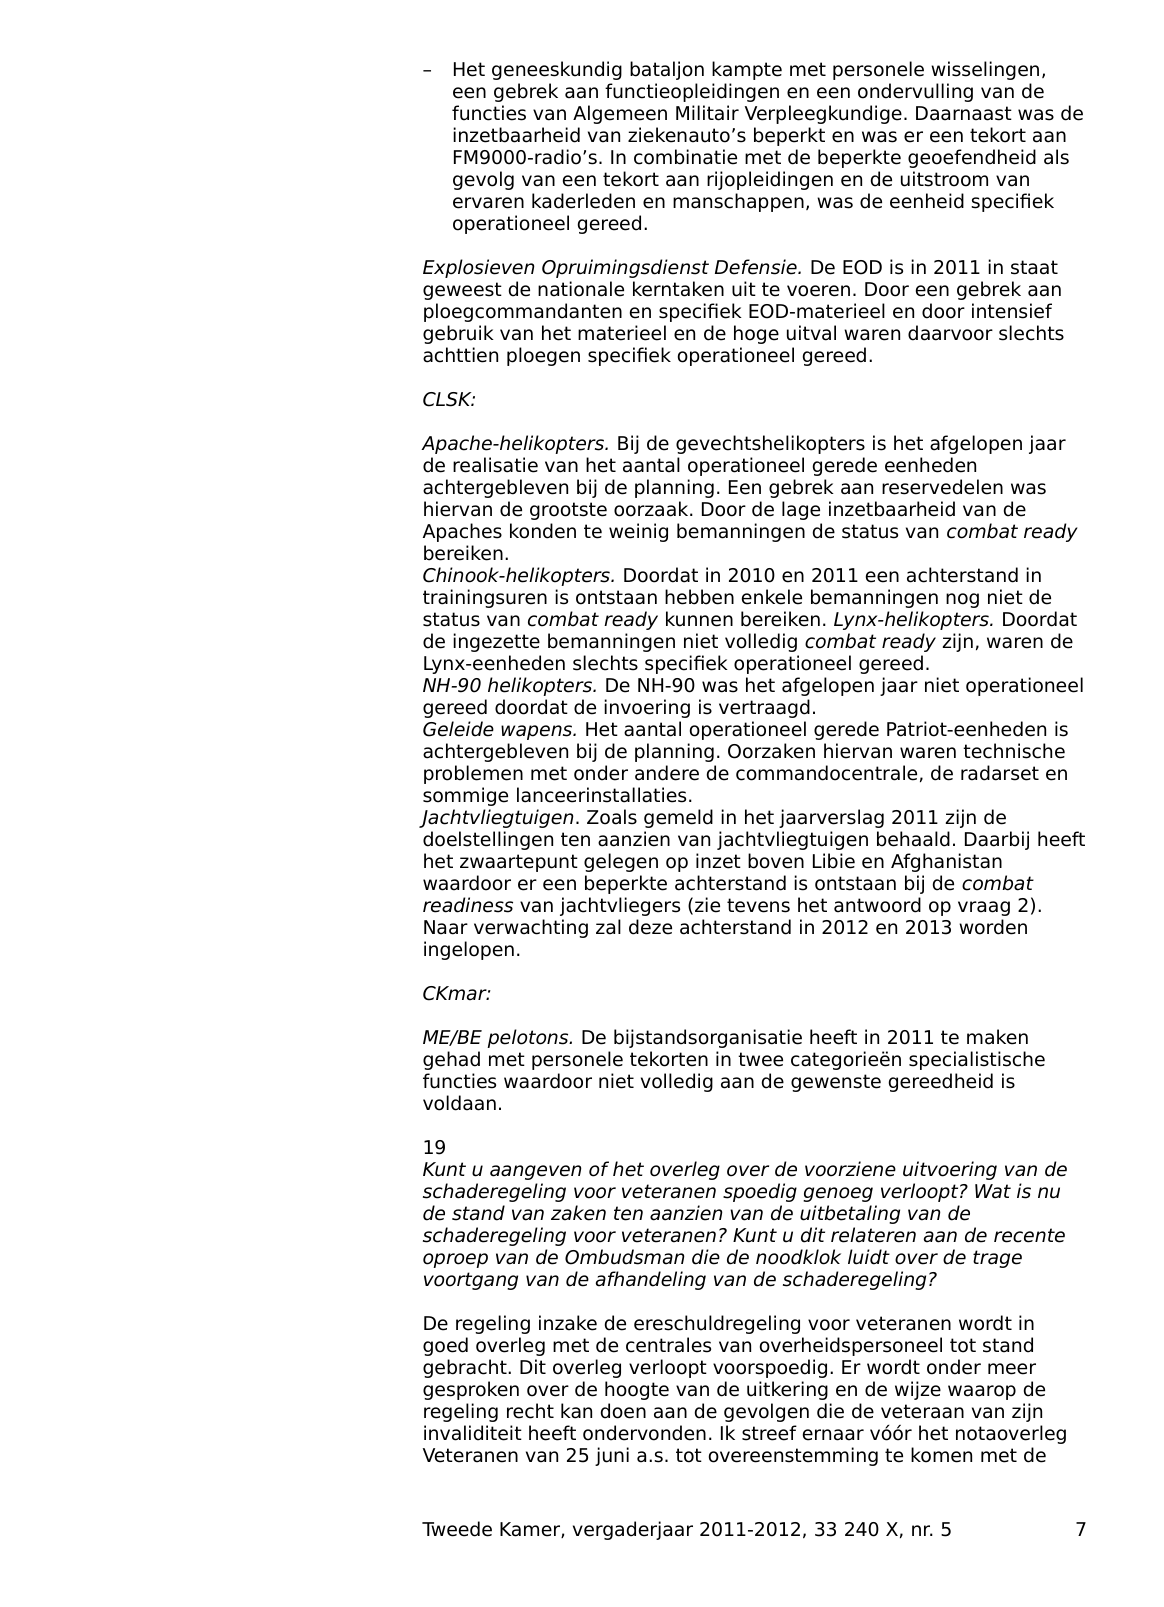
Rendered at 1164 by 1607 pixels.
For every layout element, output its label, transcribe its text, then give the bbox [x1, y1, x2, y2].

text Geleide wapens. Het aantal operationeel gerede Patriot-eenheden is achtergebleven bij de planning. Oorzaken hiervan waren technische problemen met onder andere de commandocentrale, de radarset en sommige lanceerinstallaties. [422, 719, 1087, 807]
text 19 [422, 1137, 1087, 1159]
text NH-90 helikopters. De NH-90 was het afgelopen jaar niet operationeel gereed doordat de invoering is vertraagd. [422, 675, 1087, 719]
text Chinook-helikopters. Doordat in 2010 en 2011 een achterstand in trainingsuren is ontstaan hebben enkele bemanningen nog niet de status van combat ready kunnen bereiken. Lynx-helikopters. Doordat de ingezette bemanningen niet volledig combat ready zijn, waren de Lynx-eenheden slechts specifiek operationeel gereed. [422, 565, 1087, 675]
text Apache-helikopters. Bij de gevechtshelikopters is het afgelopen jaar de realisatie van het aantal operationeel gerede eenheden achtergebleven bij de planning. Een gebrek aan reservedelen was hiervan de grootste oorzaak. Door de lage inzetbaarheid van de Apaches konden te weinig bemanningen de status van combat ready bereiken. [422, 433, 1087, 565]
text Kunt u aangeven of het overleg over de voorziene uitvoering van de schaderegeling voor veteranen spoedig genoeg verloopt? Wat is nu de stand van zaken ten aanzien van de uitbetaling van de schaderegeling voor veteranen? Kunt u dit relateren aan de recente oproep van de Ombudsman die de noodklok luidt over de trage voortgang van de afhandeling van de schaderegeling? [422, 1159, 1087, 1291]
text Jachtvliegtuigen. Zoals gemeld in het jaarverslag 2011 zijn de doelstellingen ten aanzien van jachtvliegtuigen behaald. Daarbij heeft het zwaartepunt gelegen op inzet boven Libie en Afghanistan waardoor er een beperkte achterstand is ontstaan bij de combat readiness van jachtvliegers (zie tevens het antwoord op vraag 2). Naar verwachting zal deze achterstand in 2012 en 2013 worden ingelopen. [422, 807, 1087, 961]
text De regeling inzake de ereschuldregeling voor veteranen wordt in goed overleg met de centrales van overheidspersoneel tot stand gebracht. Dit overleg verloopt voorspoedig. Er wordt onder meer gesproken over de hoogte van de uitkering en de wijze waarop de regeling recht kan doen aan de gevolgen die de veteraan van zijn invaliditeit heeft ondervonden. Ik streef ernaar vóór het notaoverleg Veteranen van 25 juni a.s. tot overeenstemming te komen met de [422, 1313, 1087, 1467]
text – Het geneeskundig bataljon kampte met personele wisselingen, een gebrek aan functieopleidingen en een ondervulling van de functies van Algemeen Militair Verpleegkundige. Daarnaast was de inzetbaarheid van ziekenauto’s beperkt en was er een tekort aan FM9000-radio’s. In combinatie met de beperkte geoefendheid als gevolg van een tekort aan rijopleidingen en de uitstroom van ervaren kaderleden en manschappen, was de eenheid specifiek operationeel gereed. [422, 59, 1087, 235]
subtitle CLSK: [422, 389, 1087, 411]
text Explosieven Opruimingsdienst Defensie. De EOD is in 2011 in staat geweest de nationale kerntaken uit te voeren. Door een gebrek aan ploegcommandanten en specifiek EOD-materieel en door intensief gebruik van het materieel en de hoge uitval waren daarvoor slechts achttien ploegen specifiek operationeel gereed. [422, 257, 1087, 367]
subtitle CKmar: [422, 983, 1087, 1005]
text ME/BE pelotons. De bijstandsorganisatie heeft in 2011 te maken gehad met personele tekorten in twee categorieën specialistische functies waardoor niet volledig aan de gewenste gereedheid is voldaan. [422, 1027, 1087, 1115]
